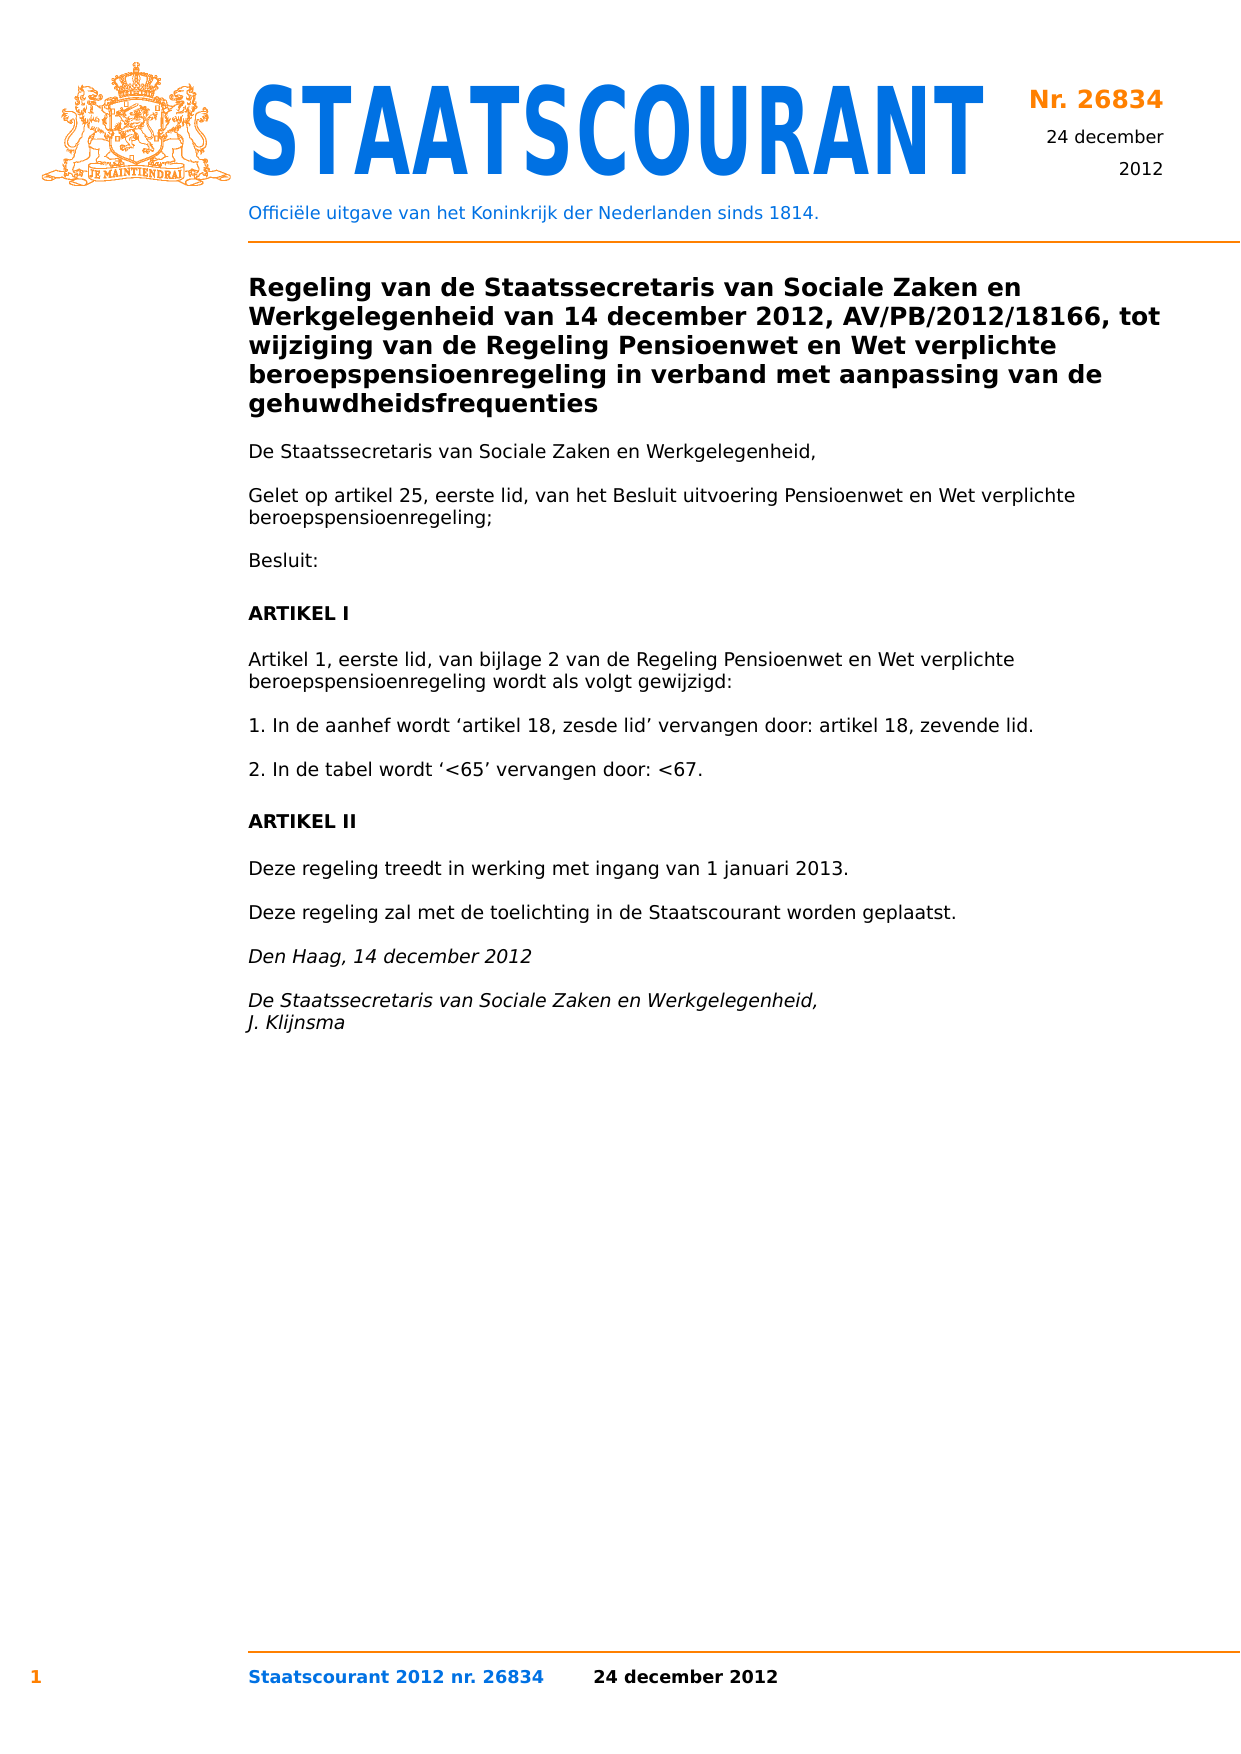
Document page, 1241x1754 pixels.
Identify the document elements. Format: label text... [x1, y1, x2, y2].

text Deze regeling treedt in werking met ingang van 1 januari 2013. [248, 858, 1163, 880]
text Deze regeling zal met de toelichting in de Staatscourant worden geplaatst. [248, 902, 1163, 924]
table_header Nr. 26834 [998, 62, 1240, 121]
picture [41, 62, 231, 186]
text De Staatssecretaris van Sociale Zaken en Werkgelegenheid, J. Klijnsma [248, 989, 1163, 1033]
text Den Haag, 14 december 2012 [248, 946, 1163, 968]
subtitle ARTIKEL II [248, 811, 1163, 833]
text Besluit: [248, 550, 1163, 572]
table_cell Officiële uitgave van het Koninkrijk der Nederlanden sinds 1814. [248, 203, 1240, 241]
subtitle Regeling van de Staatssecretaris van Sociale Zaken en Werkgelegenheid van 14 december 2012, AV/PB/2012/18166, tot wijziging van de Regeling Pensioenwet en Wet verplichte beroepspensioenregeling in verband met aanpassing van de gehuwdheidsfrequenties [248, 273, 1163, 419]
text 2. In de tabel wordt ‘<65’ vervangen door: <67. [248, 759, 1163, 781]
table_cell 24 december [998, 121, 1240, 153]
subtitle ARTIKEL I [248, 602, 1163, 624]
text Artikel 1, eerste lid, van bijlage 2 van de Regeling Pensioenwet en Wet verplichte beroepspensioenregeling wordt als volgt gewijzigd: [248, 649, 1163, 693]
text Gelet op artikel 25, eerste lid, van het Besluit uitvoering Pensioenwet en Wet verplichte beroepspensioenregeling; [248, 484, 1163, 528]
text 1. In de aanhef wordt ‘artikel 18, zesde lid’ vervangen door: artikel 18, zevende lid. [248, 715, 1163, 737]
text De Staatssecretaris van Sociale Zaken en Werkgelegenheid, [248, 441, 1163, 463]
table_header [25, 62, 248, 241]
table_cell 2012 [998, 153, 1240, 203]
table_header STAATSCOURANT [248, 62, 998, 203]
